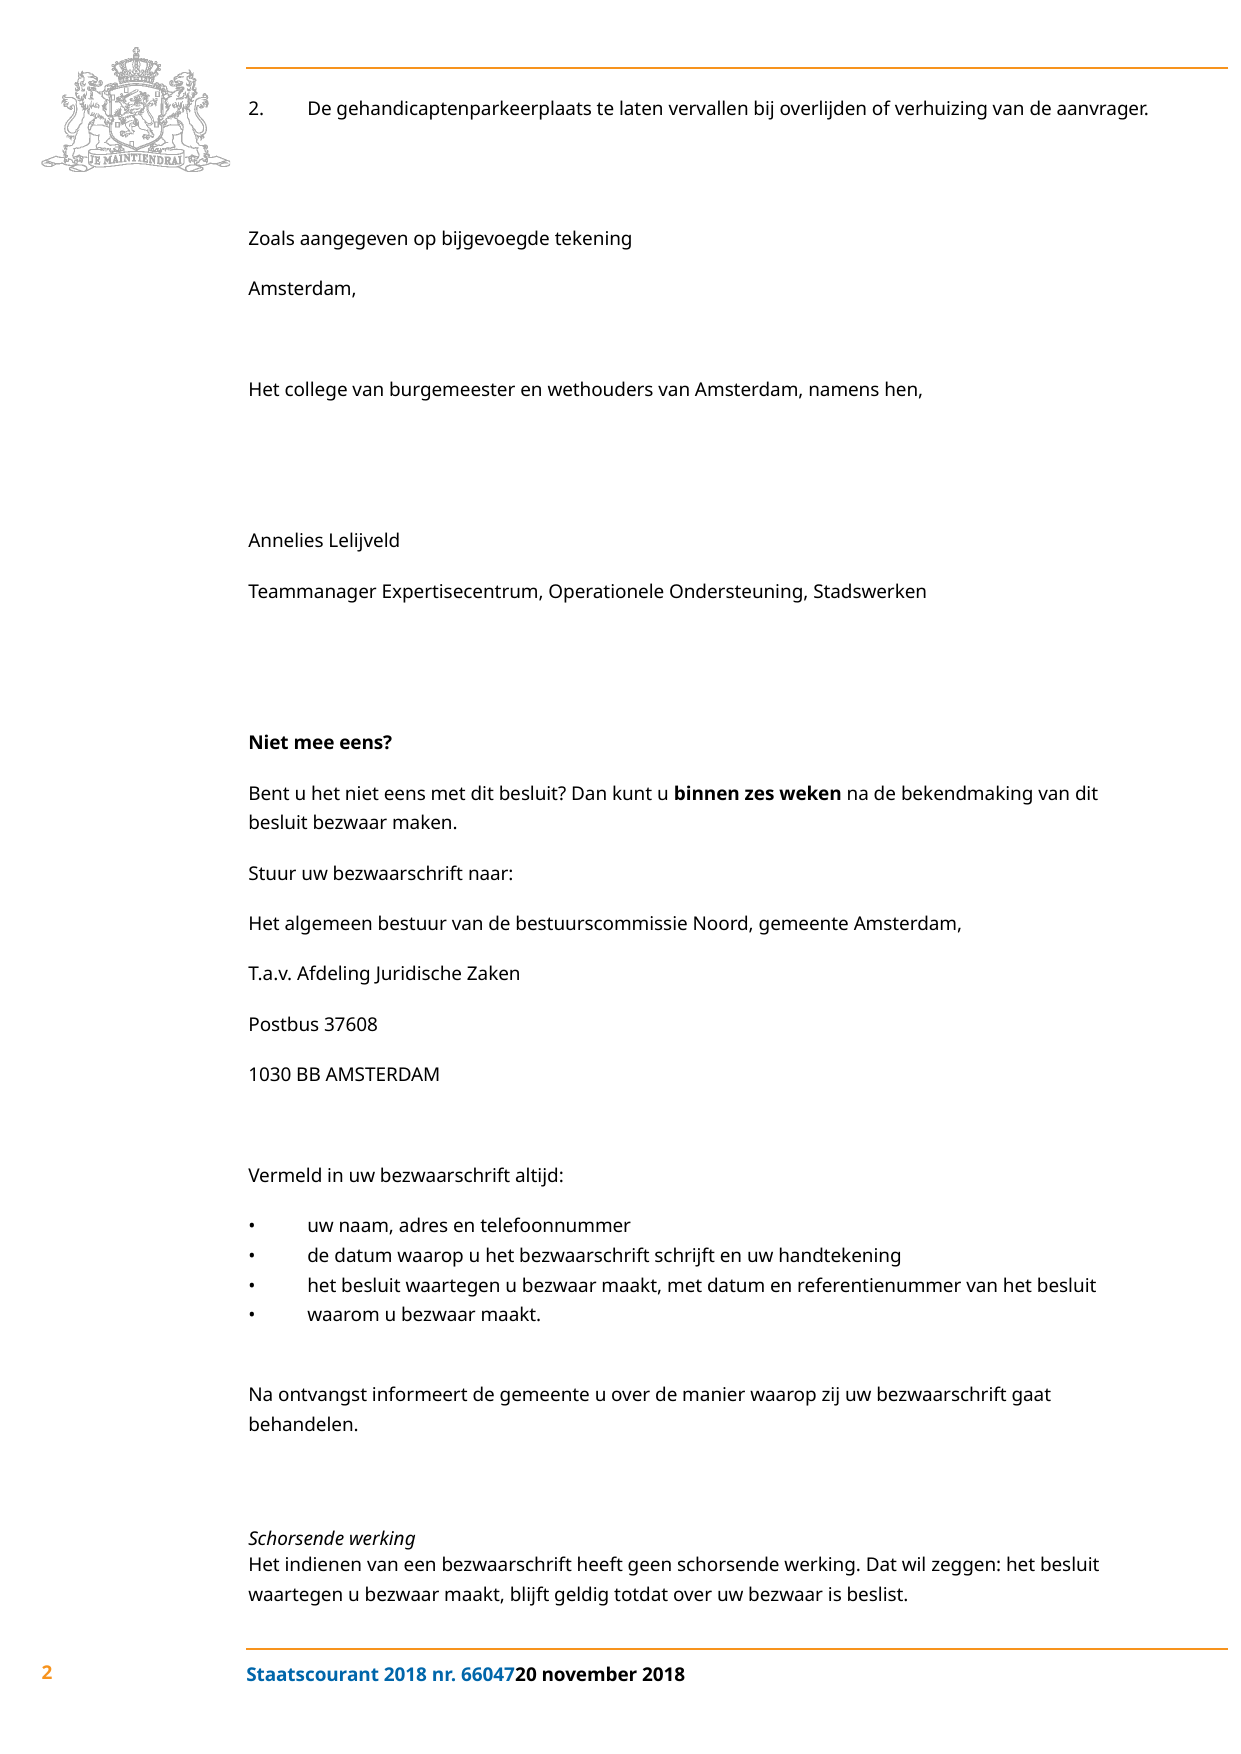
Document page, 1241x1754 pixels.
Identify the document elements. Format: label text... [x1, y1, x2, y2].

text Na ontvangst informeert de gemeente u over de manier waarop zij uw bezwaarschrift gaat behandelen. [248, 1381, 1152, 1437]
text Vermeld in uw bezwaarschrift altijd: [248, 1162, 1152, 1188]
text Het college van burgemeester en wethouders van Amsterdam, namens hen, [248, 376, 1152, 402]
picture [41, 47, 231, 172]
list uw naam, adres en telefoonnummer [248, 1213, 1152, 1238]
text Het algemeen bestuur van de bestuurscommissie Noord, gemeente Amsterdam, [248, 910, 1152, 936]
text Annelies Lelijveld [248, 528, 1152, 553]
text 1030 BB AMSTERDAM [248, 1061, 1152, 1087]
text Niet mee eens? [248, 729, 1152, 755]
text Schorsende werking [248, 1525, 1152, 1551]
text Bent u het niet eens met dit besluit? Dan kunt u binnen zes weken na de bekendmaking van dit besluit bezwaar maken. [248, 780, 1152, 835]
text Stuur uw bezwaarschrift naar: [248, 860, 1152, 886]
text Postbus 37608 [248, 1011, 1152, 1037]
text Zoals aangegeven op bijgevoegde tekening [248, 225, 1152, 251]
text Teammanager Expertisecentrum, Operationele Ondersteuning, Stadswerken [248, 578, 1152, 604]
list waarom u bezwaar maakt. [248, 1301, 1152, 1327]
list de datum waarop u het bezwaarschrift schrijft en uw handtekening [248, 1242, 1152, 1268]
list het besluit waartegen u bezwaar maakt, met datum en referentienummer van het besluit [248, 1272, 1152, 1298]
text T.a.v. Afdeling Juridische Zaken [248, 961, 1152, 986]
text Het indienen van een bezwaarschrift heeft geen schorsende werking. Dat wil zeggen: het besluit waartegen u bezwaar maakt, blijft geldig totdat over uw bezwaar is beslist. [248, 1551, 1152, 1606]
list De gehandicaptenparkeerplaats te laten vervallen bij overlijden of verhuizing van de aanvrager. [248, 95, 1152, 121]
text Amsterdam, [248, 276, 1152, 301]
